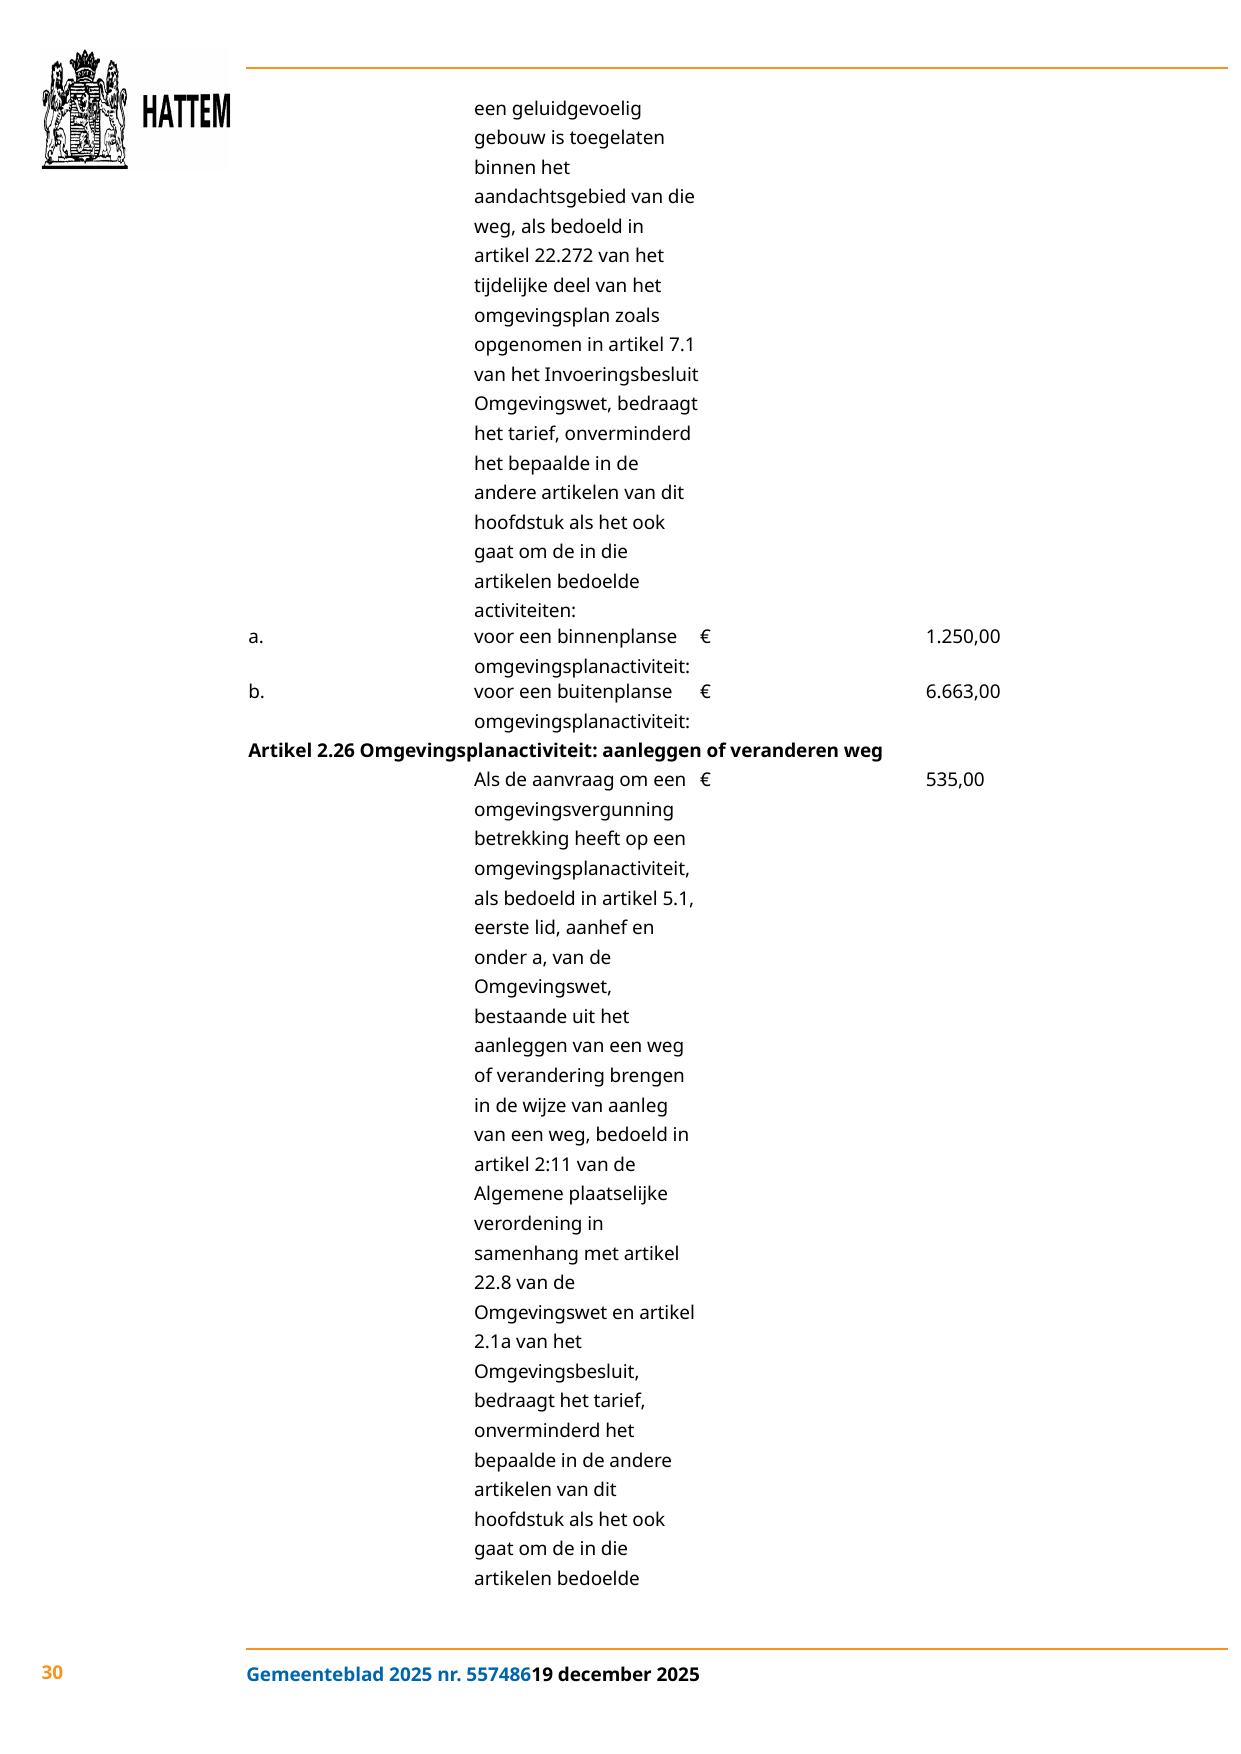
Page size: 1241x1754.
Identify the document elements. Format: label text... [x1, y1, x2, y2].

table_cell € [700, 679, 926, 734]
table_cell a. [248, 624, 474, 679]
table_header een geluidgevoelig gebouw is toegelaten binnen het aandachtsgebied van die weg, als bedoeld in artikel 22.272 van het tijdelijke deel van het omgevingsplan zoals opgenomen in artikel 7.1 van het Invoeringsbesluit Omgevingswet, bedraagt het tarief, onverminderd het bepaalde in de andere artikelen van dit hoofdstuk als het ook gaat om de in die artikelen bedoelde activiteiten: [474, 95, 700, 623]
table_header 535,00 [926, 766, 1152, 1591]
table_header [248, 766, 474, 1591]
table_cell b. [248, 679, 474, 734]
table_header € [700, 766, 926, 1591]
table_cell voor een buitenplanse omgevingsplanactiviteit: [474, 679, 700, 734]
table_header Artikel 2.26 Omgevingsplanactiviteit: aanleggen of veranderen weg [248, 738, 1152, 763]
table_cell € [700, 624, 926, 679]
table_header Als de aanvraag om een omgevingsvergunning betrekking heeft op een omgevingsplanactiviteit, als bedoeld in artikel 5.1, eerste lid, aanhef en onder a, van de Omgevingswet, bestaande uit het aanleggen van een weg of verandering brengen in de wijze van aanleg van een weg, bedoeld in artikel 2:11 van de Algemene plaatselijke verordening in samenhang met artikel 22.8 van de Omgevingswet en artikel 2.1a van het Omgevingsbesluit, bedraagt het tarief, onverminderd het bepaalde in de andere artikelen van dit hoofdstuk als het ook gaat om de in die artikelen bedoelde [474, 766, 700, 1591]
table_cell 1.250,00 [926, 624, 1152, 679]
table_header [248, 95, 474, 623]
table_header [700, 95, 926, 623]
table_header [926, 95, 1152, 623]
table_cell 6.663,00 [926, 679, 1152, 734]
picture [41, 47, 231, 172]
table_cell voor een binnenplanse omgevingsplanactiviteit: [474, 624, 700, 679]
